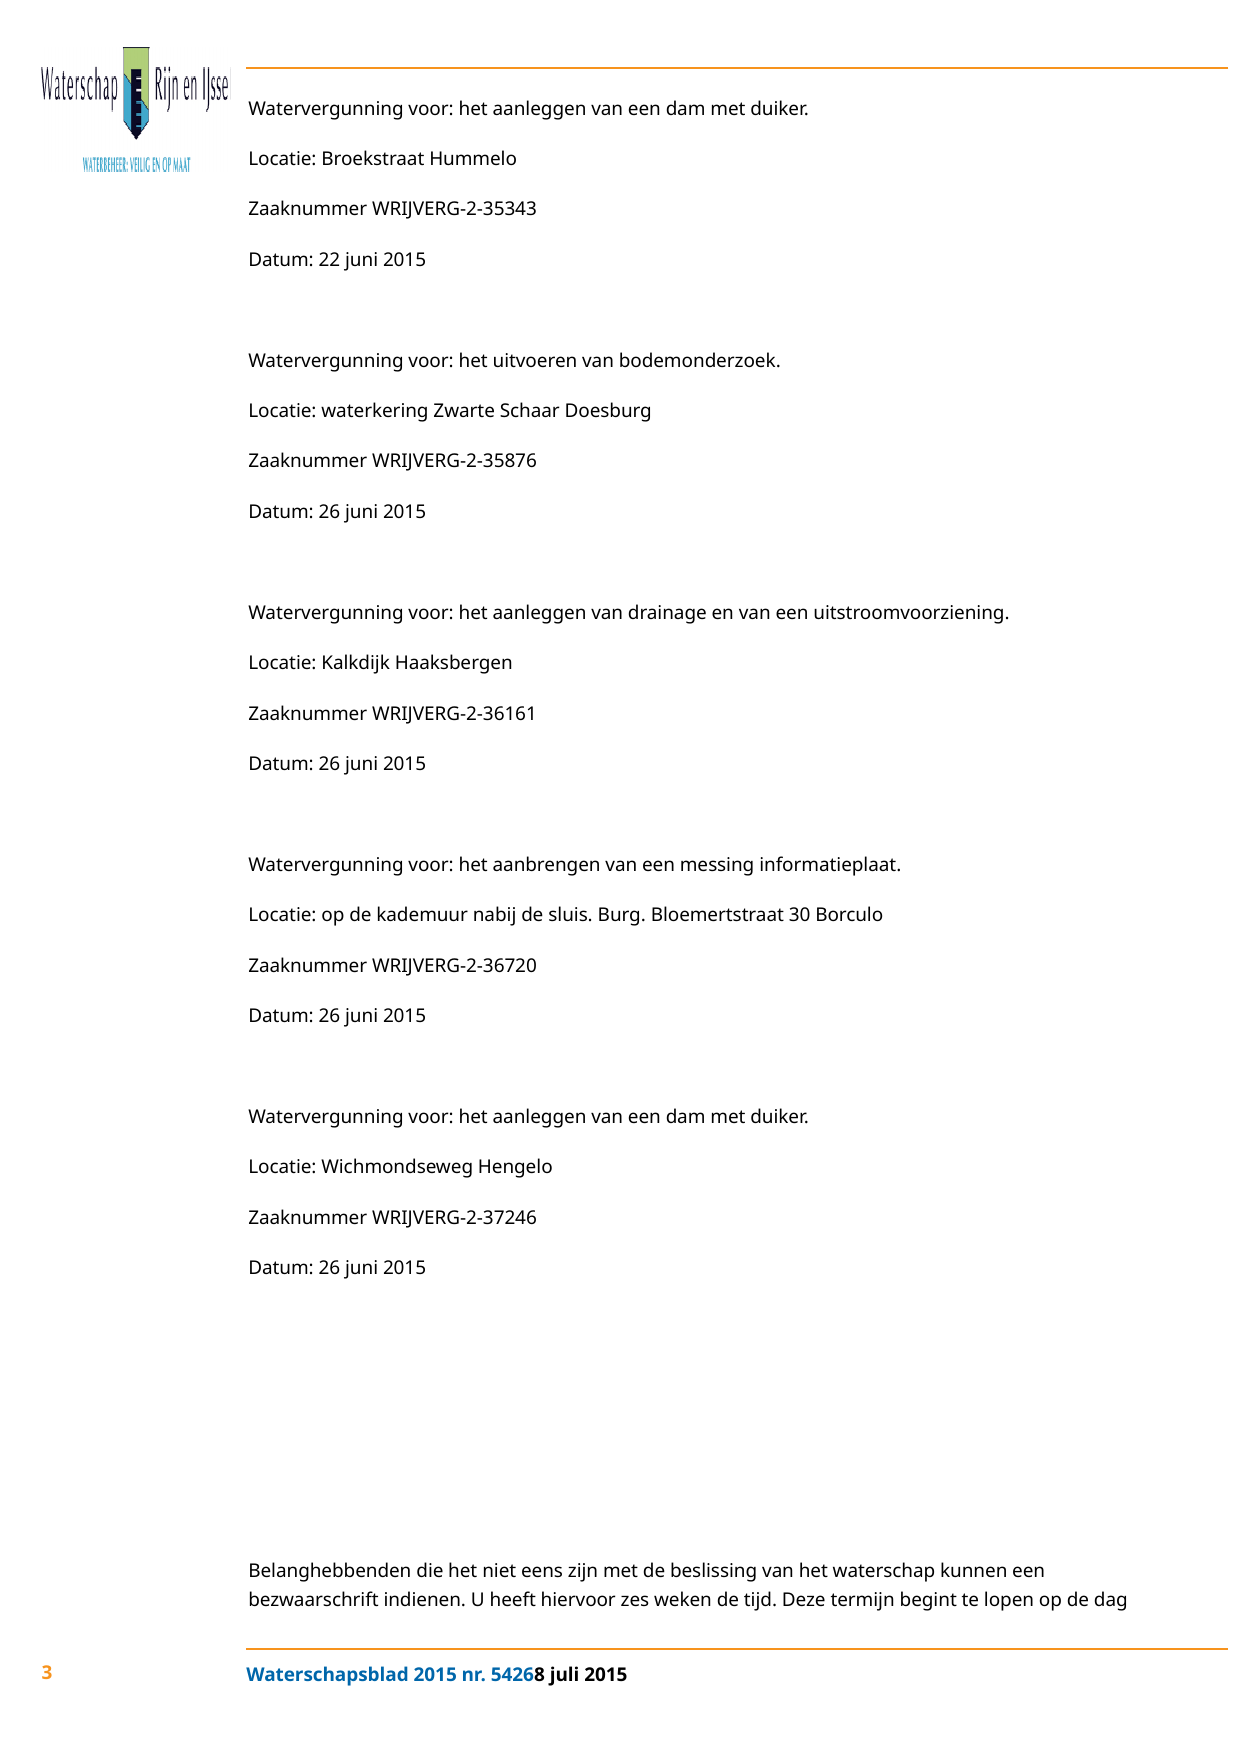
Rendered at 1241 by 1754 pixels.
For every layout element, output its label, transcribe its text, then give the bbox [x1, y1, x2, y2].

picture [41, 47, 231, 172]
text Locatie: op de kademuur nabij de sluis. Burg. Bloemertstraat 30 Borculo [248, 901, 1152, 927]
text Zaaknummer WRIJVERG-2-35343 [248, 196, 1152, 221]
text Zaaknummer WRIJVERG-2-36720 [248, 952, 1152, 978]
text Watervergunning voor: het aanbrengen van een messing informatieplaat. [248, 851, 1152, 877]
text Locatie: waterkering Zwarte Schaar Doesburg [248, 397, 1152, 423]
text Locatie: Broekstraat Hummelo [248, 145, 1152, 171]
text Zaaknummer WRIJVERG-2-37246 [248, 1204, 1152, 1230]
text Datum: 26 juni 2015 [248, 750, 1152, 776]
text Zaaknummer WRIJVERG-2-36161 [248, 700, 1152, 726]
text Datum: 22 juni 2015 [248, 246, 1152, 272]
text Belanghebbenden die het niet eens zijn met de beslissing van het waterschap kunnen een bezwaarschrift indienen. U heeft hiervoor zes weken de tijd. Deze termijn begint te lopen op de dag [248, 1557, 1152, 1612]
text Datum: 26 juni 2015 [248, 1254, 1152, 1280]
text Locatie: Kalkdijk Haaksbergen [248, 649, 1152, 675]
text Watervergunning voor: het aanleggen van drainage en van een uitstroomvoorziening. [248, 599, 1152, 625]
text Watervergunning voor: het uitvoeren van bodemonderzoek. [248, 347, 1152, 373]
text Datum: 26 juni 2015 [248, 498, 1152, 524]
text Watervergunning voor: het aanleggen van een dam met duiker. [248, 1103, 1152, 1129]
text Datum: 26 juni 2015 [248, 1002, 1152, 1028]
text Watervergunning voor: het aanleggen van een dam met duiker. [248, 95, 1152, 121]
text Zaaknummer WRIJVERG-2-35876 [248, 448, 1152, 473]
text Locatie: Wichmondseweg Hengelo [248, 1153, 1152, 1179]
